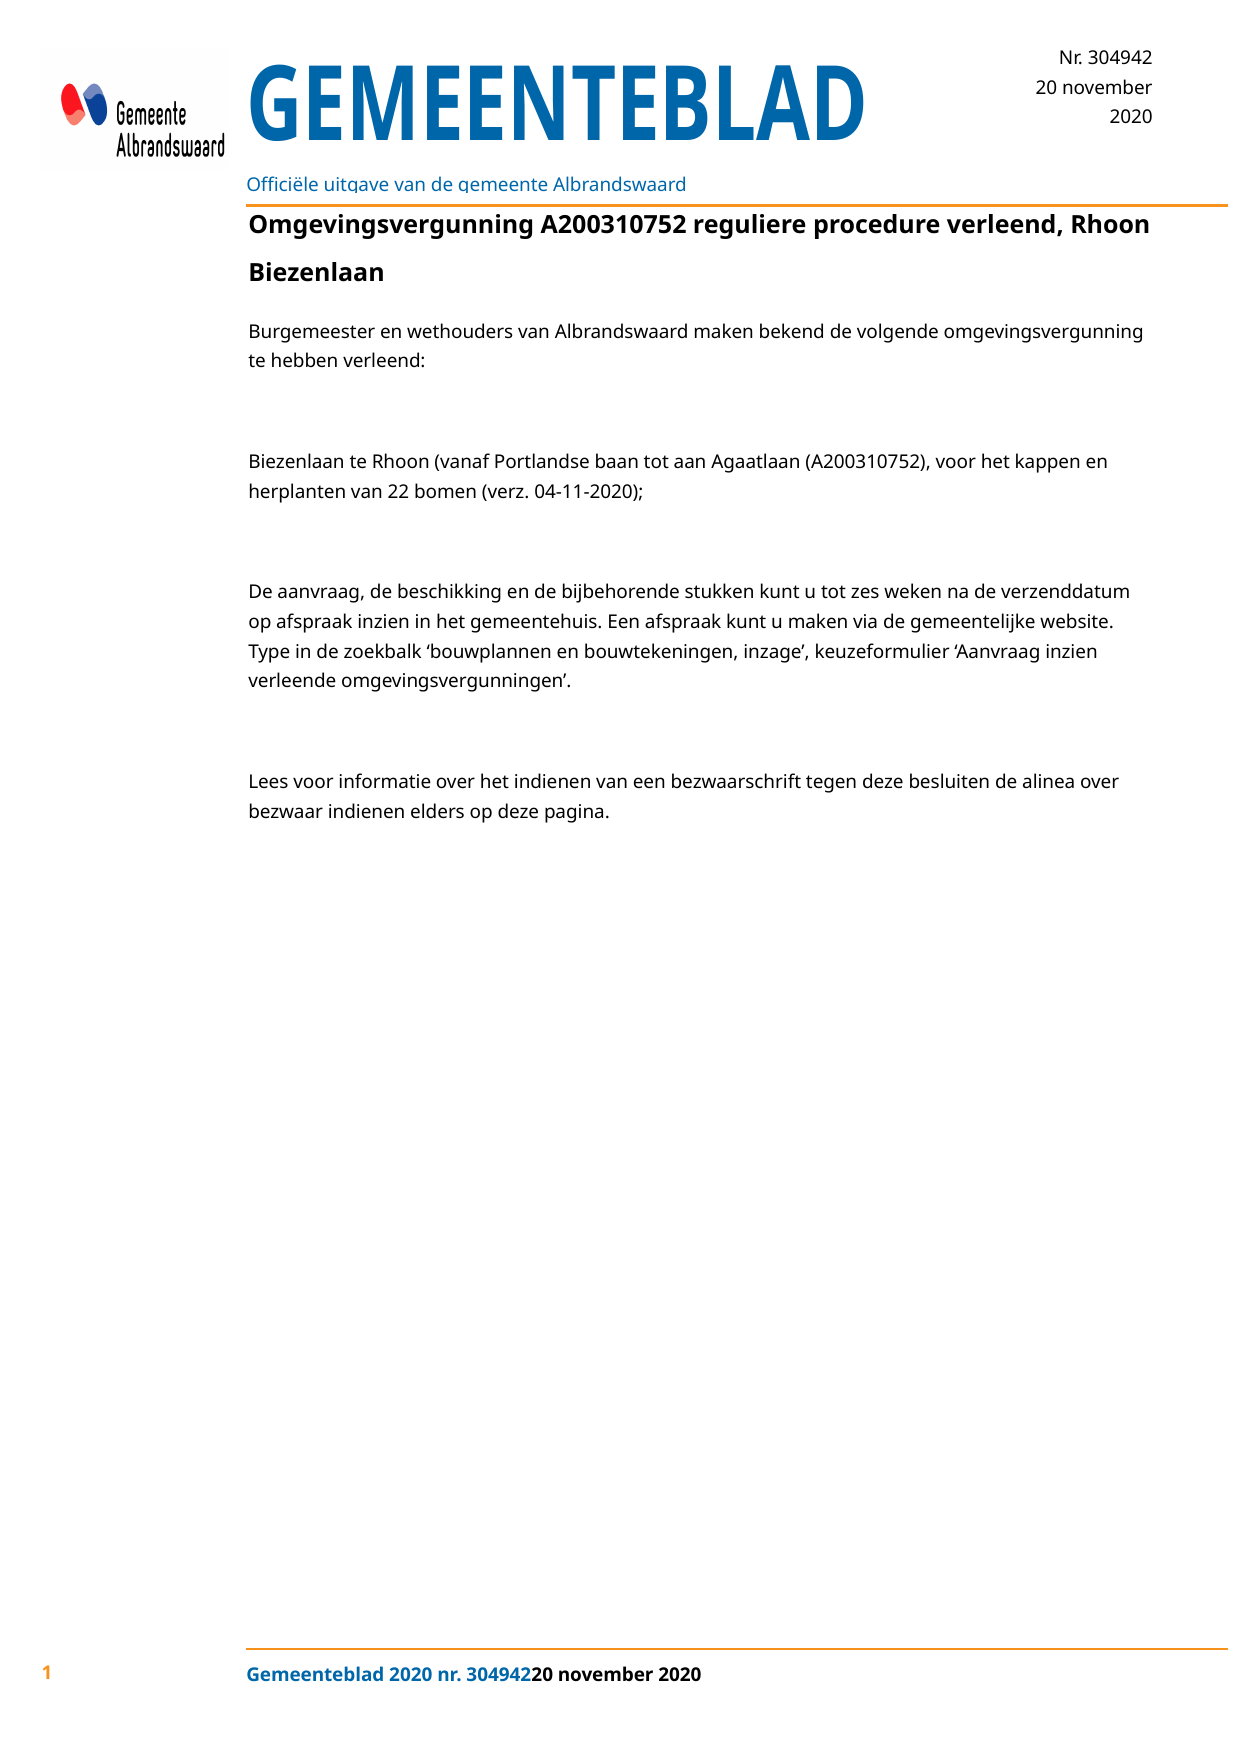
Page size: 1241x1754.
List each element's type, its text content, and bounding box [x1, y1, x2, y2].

text Omgevingsvergunning A200310752 reguliere procedure verleend, Rhoon Biezenlaan [248, 207, 1152, 288]
text Lees voor informatie over het indienen van een bezwaarschrift tegen deze besluiten de alinea over bezwaar indienen elders op deze pagina. [248, 768, 1152, 824]
text Burgemeester en wethouders van Albrandswaard maken bekend de volgende omgevingsvergunning te hebben verleend: [248, 318, 1152, 373]
text De aanvraag, de beschikking en de bijbehorende stukken kunt u tot zes weken na de verzenddatum op afspraak inzien in het gemeentehuis. Een afspraak kunt u maken via de gemeentelijke website. Type in de zoekbalk ‘bouwplannen en bouwtekeningen, inzage’, keuzeformulier ‘Aanvraag inzien verleende omgevingsvergunningen’. [248, 579, 1152, 693]
text Biezenlaan te Rhoon (vanaf Portlandse baan tot aan Agaatlaan (A200310752), voor het kappen en herplanten van 22 bomen (verz. 04-11-2020); [248, 448, 1152, 504]
picture [41, 47, 231, 172]
